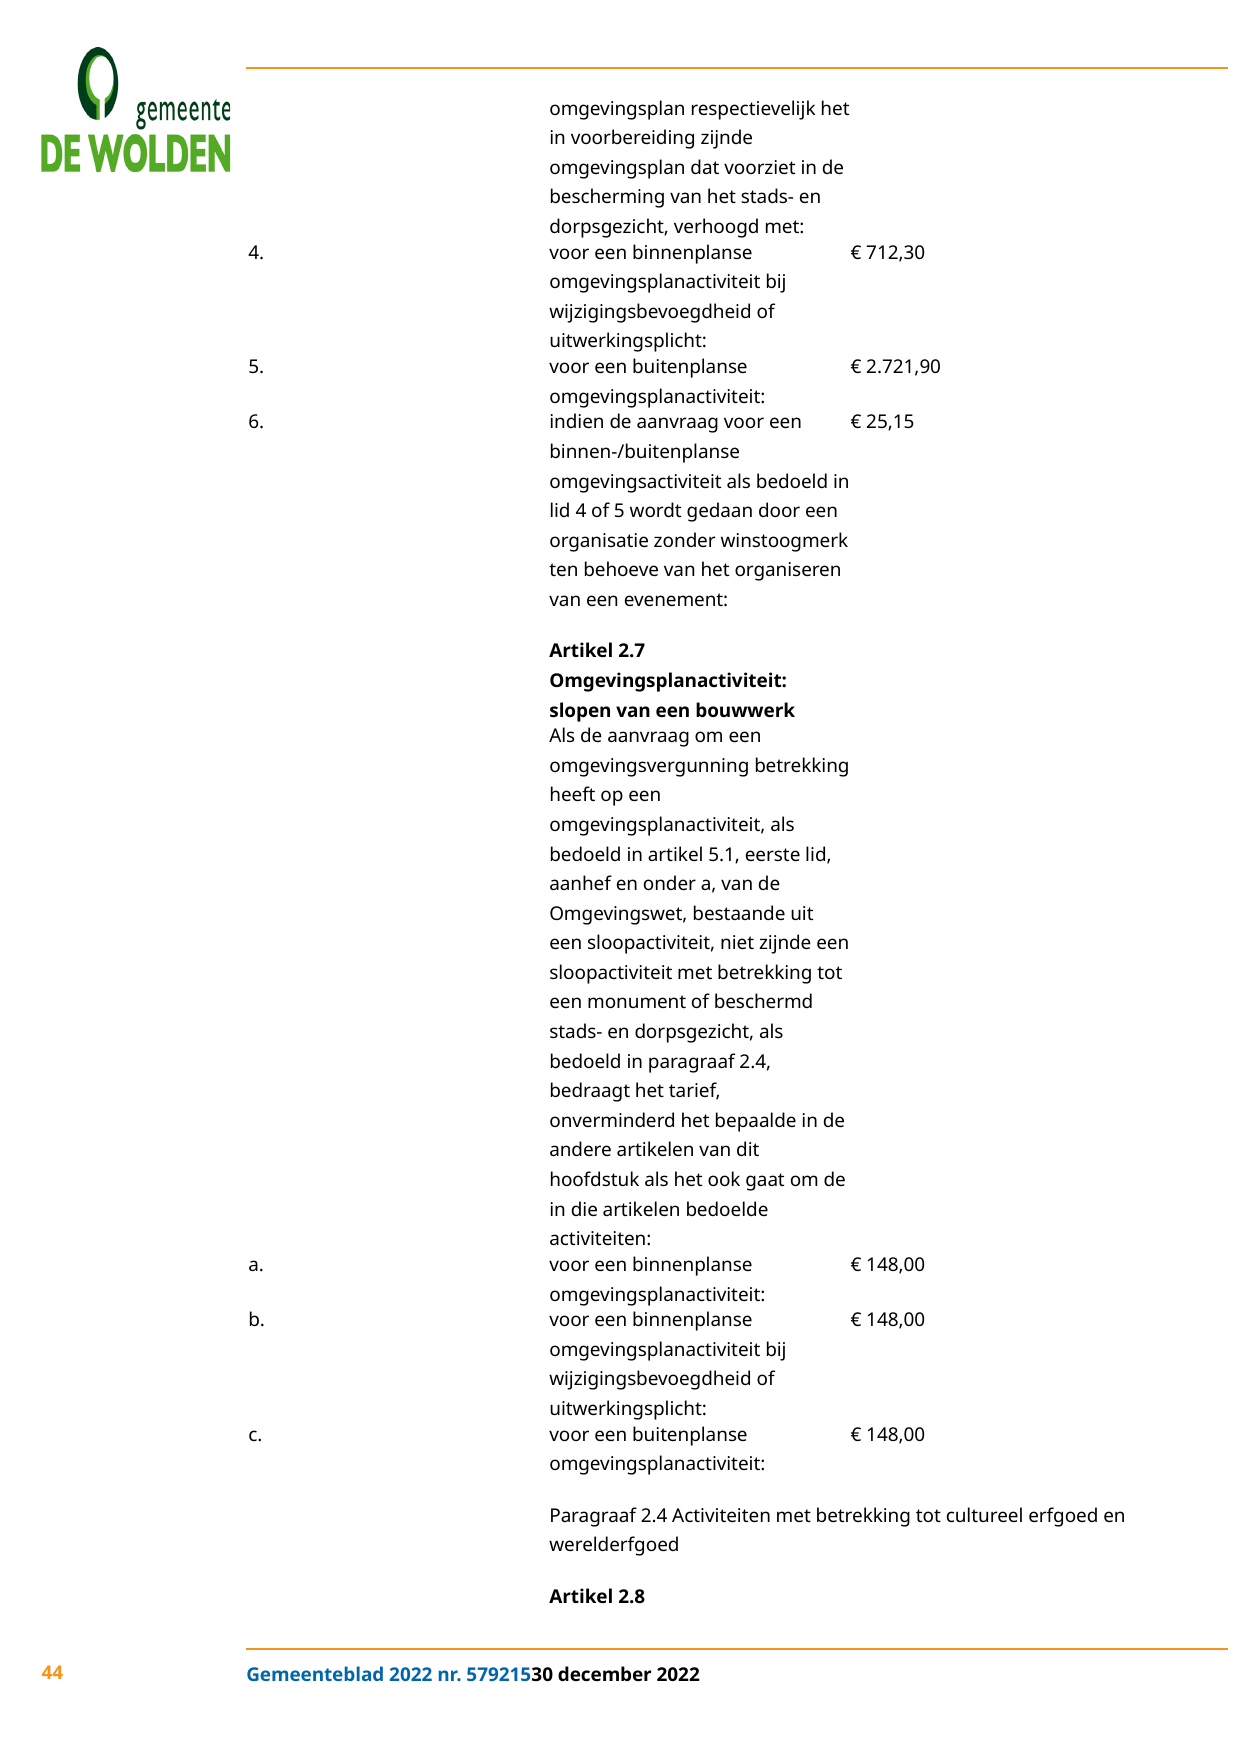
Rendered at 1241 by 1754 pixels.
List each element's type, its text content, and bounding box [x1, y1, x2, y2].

table_cell [850, 638, 1152, 722]
table_cell € 148,00 [850, 1421, 1152, 1476]
table_cell [248, 95, 549, 239]
table_cell 4. [248, 239, 549, 353]
table_cell 6. [248, 409, 549, 612]
table_cell Als de aanvraag om een omgevingsvergunning betrekking heeft op een omgevingsplanactiviteit, als bedoeld in artikel 5.1, eerste lid, aanhef en onder a, van de Omgevingswet, bestaande uit een sloopactiviteit, niet zijnde een sloopactiviteit met betrekking tot een monument of beschermd stads- en dorpsgezicht, als bedoeld in paragraaf 2.4, bedraagt het tarief, onverminderd het bepaalde in de andere artikelen van dit hoofdstuk als het ook gaat om de in die artikelen bedoelde activiteiten: [549, 723, 850, 1251]
table_cell [850, 1583, 1152, 1609]
table_cell voor een binnenplanse omgevingsplanactiviteit bij wijzigingsbevoegdheid of uitwerkingsplicht: [549, 1306, 850, 1421]
table_cell omgevingsplan respectievelijk het in voorbereiding zijnde omgevingsplan dat voorziet in de bescherming van het stads- en dorpsgezicht, verhoogd met: [549, 95, 850, 239]
table_cell [850, 1557, 1152, 1583]
table_cell [248, 1476, 549, 1502]
table_cell € 148,00 [850, 1251, 1152, 1306]
table_cell 5. [248, 353, 549, 409]
table_cell € 25,15 [850, 409, 1152, 612]
table_cell [850, 95, 1152, 239]
table_cell voor een buitenplanse omgevingsplanactiviteit: [549, 1421, 850, 1476]
table_cell Artikel 2.7 Omgevingsplanactiviteit: slopen van een bouwwerk [549, 638, 850, 722]
table_cell [248, 723, 549, 1251]
table_cell € 148,00 [850, 1306, 1152, 1421]
picture [41, 47, 231, 172]
table_cell b. [248, 1306, 549, 1421]
table_cell [850, 1476, 1152, 1502]
table_cell [248, 638, 549, 722]
table_cell [549, 1476, 850, 1502]
table_cell [850, 723, 1152, 1251]
table_cell indien de aanvraag voor een binnen-/buitenplanse omgevingsactiviteit als bedoeld in lid 4 of 5 wordt gedaan door een organisatie zonder winstoogmerk ten behoeve van het organiseren van een evenement: [549, 409, 850, 612]
table_cell Paragraaf 2.4 Activiteiten met betrekking tot cultureel erfgoed en werelderfgoed [549, 1502, 1152, 1557]
table_cell € 2.721,90 [850, 353, 1152, 409]
table_cell Artikel 2.8 [549, 1583, 850, 1609]
table_cell [248, 1502, 549, 1557]
table_cell voor een buitenplanse omgevingsplanactiviteit: [549, 353, 850, 409]
table_cell [248, 1583, 549, 1609]
table_cell [549, 1557, 850, 1583]
table_cell c. [248, 1421, 549, 1476]
table_cell [248, 1557, 549, 1583]
table_cell a. [248, 1251, 549, 1306]
table_cell voor een binnenplanse omgevingsplanactiviteit bij wijzigingsbevoegdheid of uitwerkingsplicht: [549, 239, 850, 353]
table_cell [850, 612, 1152, 638]
table_cell [549, 612, 850, 638]
table_cell voor een binnenplanse omgevingsplanactiviteit: [549, 1251, 850, 1306]
table_cell € 712,30 [850, 239, 1152, 353]
table_cell [248, 612, 549, 638]
